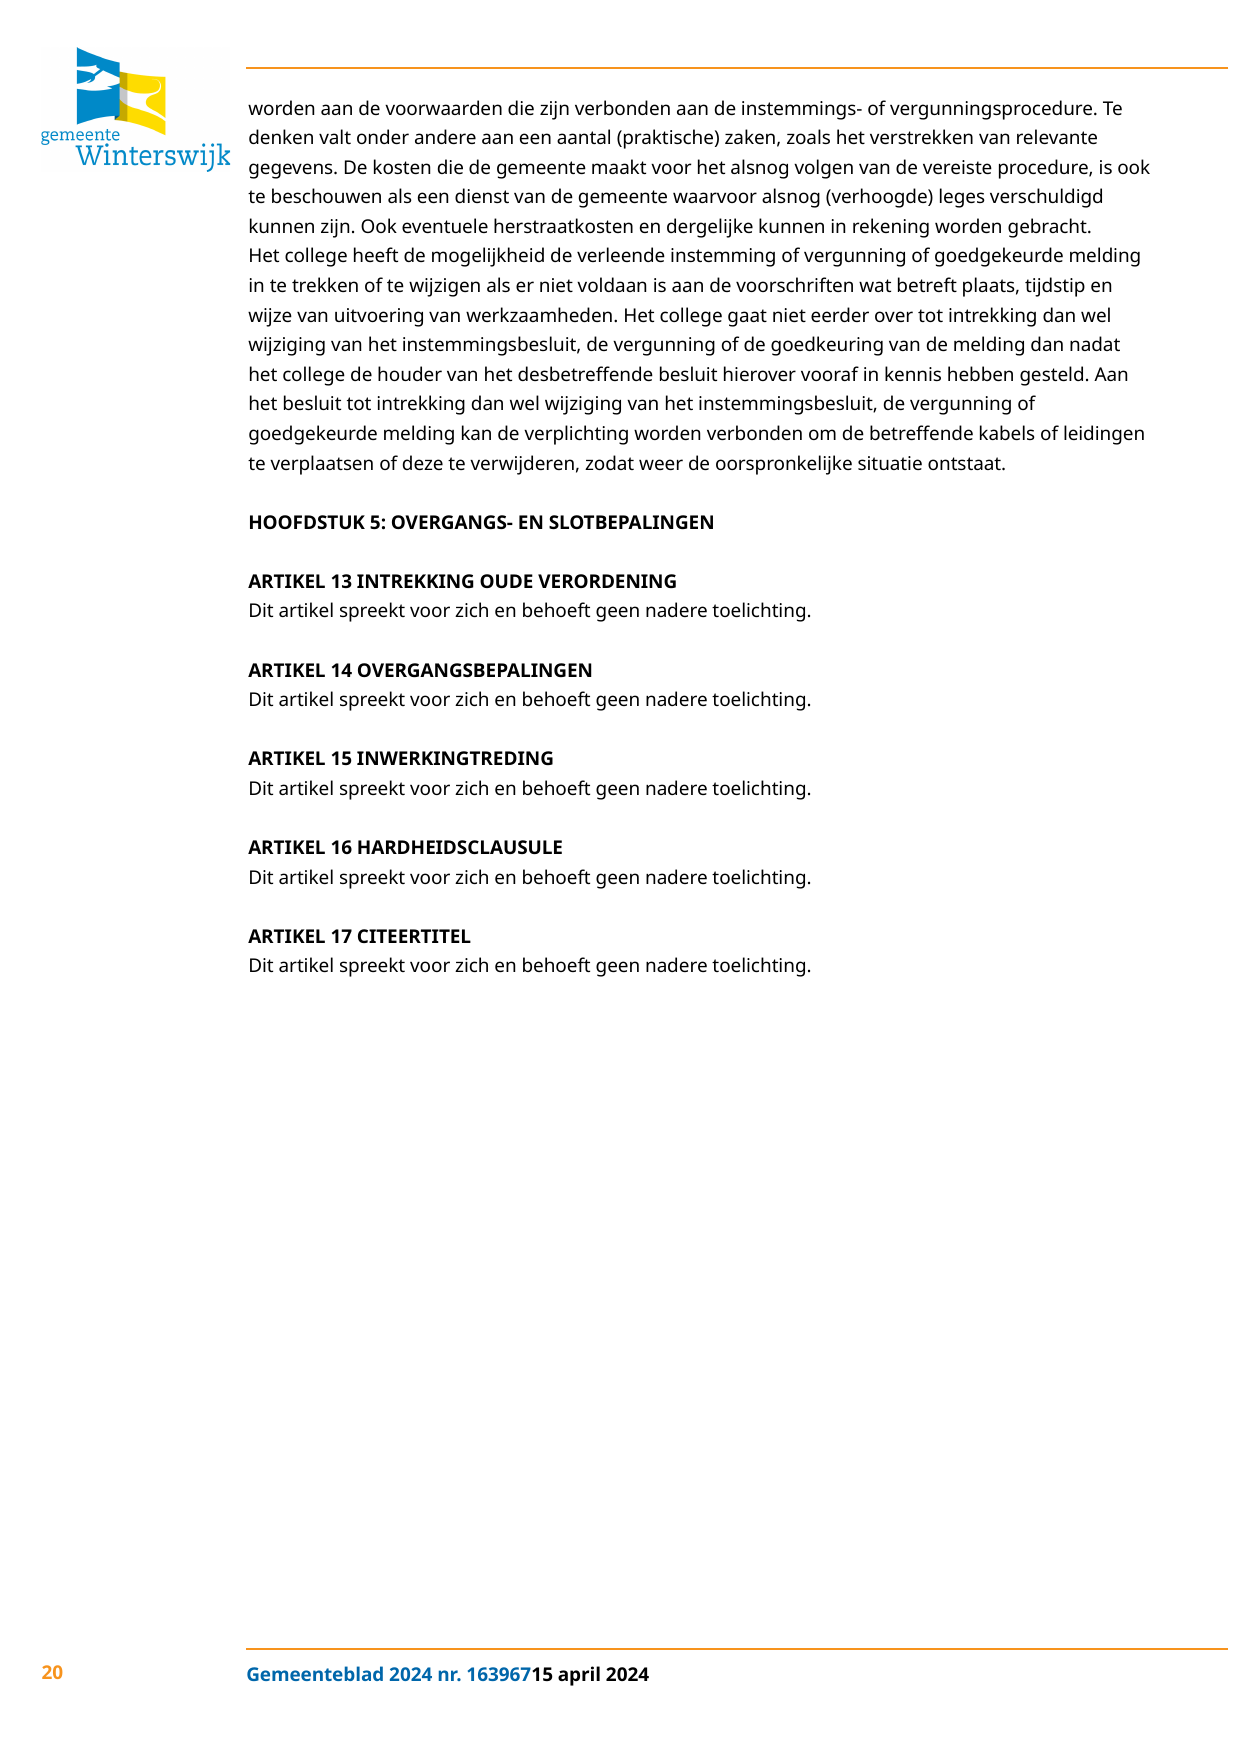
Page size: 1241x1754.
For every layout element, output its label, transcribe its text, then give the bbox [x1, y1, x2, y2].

text ARTIKEL 15 INWERKINGTREDING [248, 746, 1152, 771]
text Dit artikel spreekt voor zich en behoeft geen nadere toelichting. [248, 686, 1152, 712]
picture [41, 47, 231, 172]
text ARTIKEL 16 HARDHEIDSCLAUSULE [248, 834, 1152, 860]
picture [225, 153, 231, 162]
text Het college heeft de mogelijkheid de verleende instemming of vergunning of goedgekeurde melding in te trekken of te wijzigen als er niet voldaan is aan de voorschriften wat betreft plaats, tijdstip en wijze van uitvoering van werkzaamheden. Het college gaat niet eerder over tot intrekking dan wel wijziging van het instemmingsbesluit, de vergunning of de goedkeuring van de melding dan nadat het college de houder van het desbetreffende besluit hierover vooraf in kennis hebben gesteld. Aan het besluit tot intrekking dan wel wijziging van het instemmingsbesluit, de vergunning of goedgekeurde melding kan de verplichting worden verbonden om de betreffende kabels of leidingen te verplaatsen of deze te verwijderen, zodat weer de oorspronkelijke situatie ontstaat. [248, 243, 1152, 476]
text ARTIKEL 13 INTREKKING OUDE VERORDENING [248, 568, 1152, 594]
text HOOFDSTUK 5: OVERGANGS- EN SLOTBEPALINGEN [248, 509, 1152, 535]
text Dit artikel spreekt voor zich en behoeft geen nadere toelichting. [248, 864, 1152, 890]
text Dit artikel spreekt voor zich en behoeft geen nadere toelichting. [248, 953, 1152, 978]
text worden aan de voorwaarden die zijn verbonden aan de instemmings- of vergunningsprocedure. Te denken valt onder andere aan een aantal (praktische) zaken, zoals het verstrekken van relevante gegevens. De kosten die de gemeente maakt voor het alsnog volgen van de vereiste procedure, is ook te beschouwen als een dienst van de gemeente waarvoor alsnog (verhoogde) leges verschuldigd kunnen zijn. Ook eventuele herstraatkosten en dergelijke kunnen in rekening worden gebracht. [248, 95, 1152, 239]
text Dit artikel spreekt voor zich en behoeft geen nadere toelichting. [248, 598, 1152, 623]
text Dit artikel spreekt voor zich en behoeft geen nadere toelichting. [248, 775, 1152, 801]
text ARTIKEL 14 OVERGANGSBEPALINGEN [248, 657, 1152, 683]
text ARTIKEL 17 CITEERTITEL [248, 923, 1152, 949]
